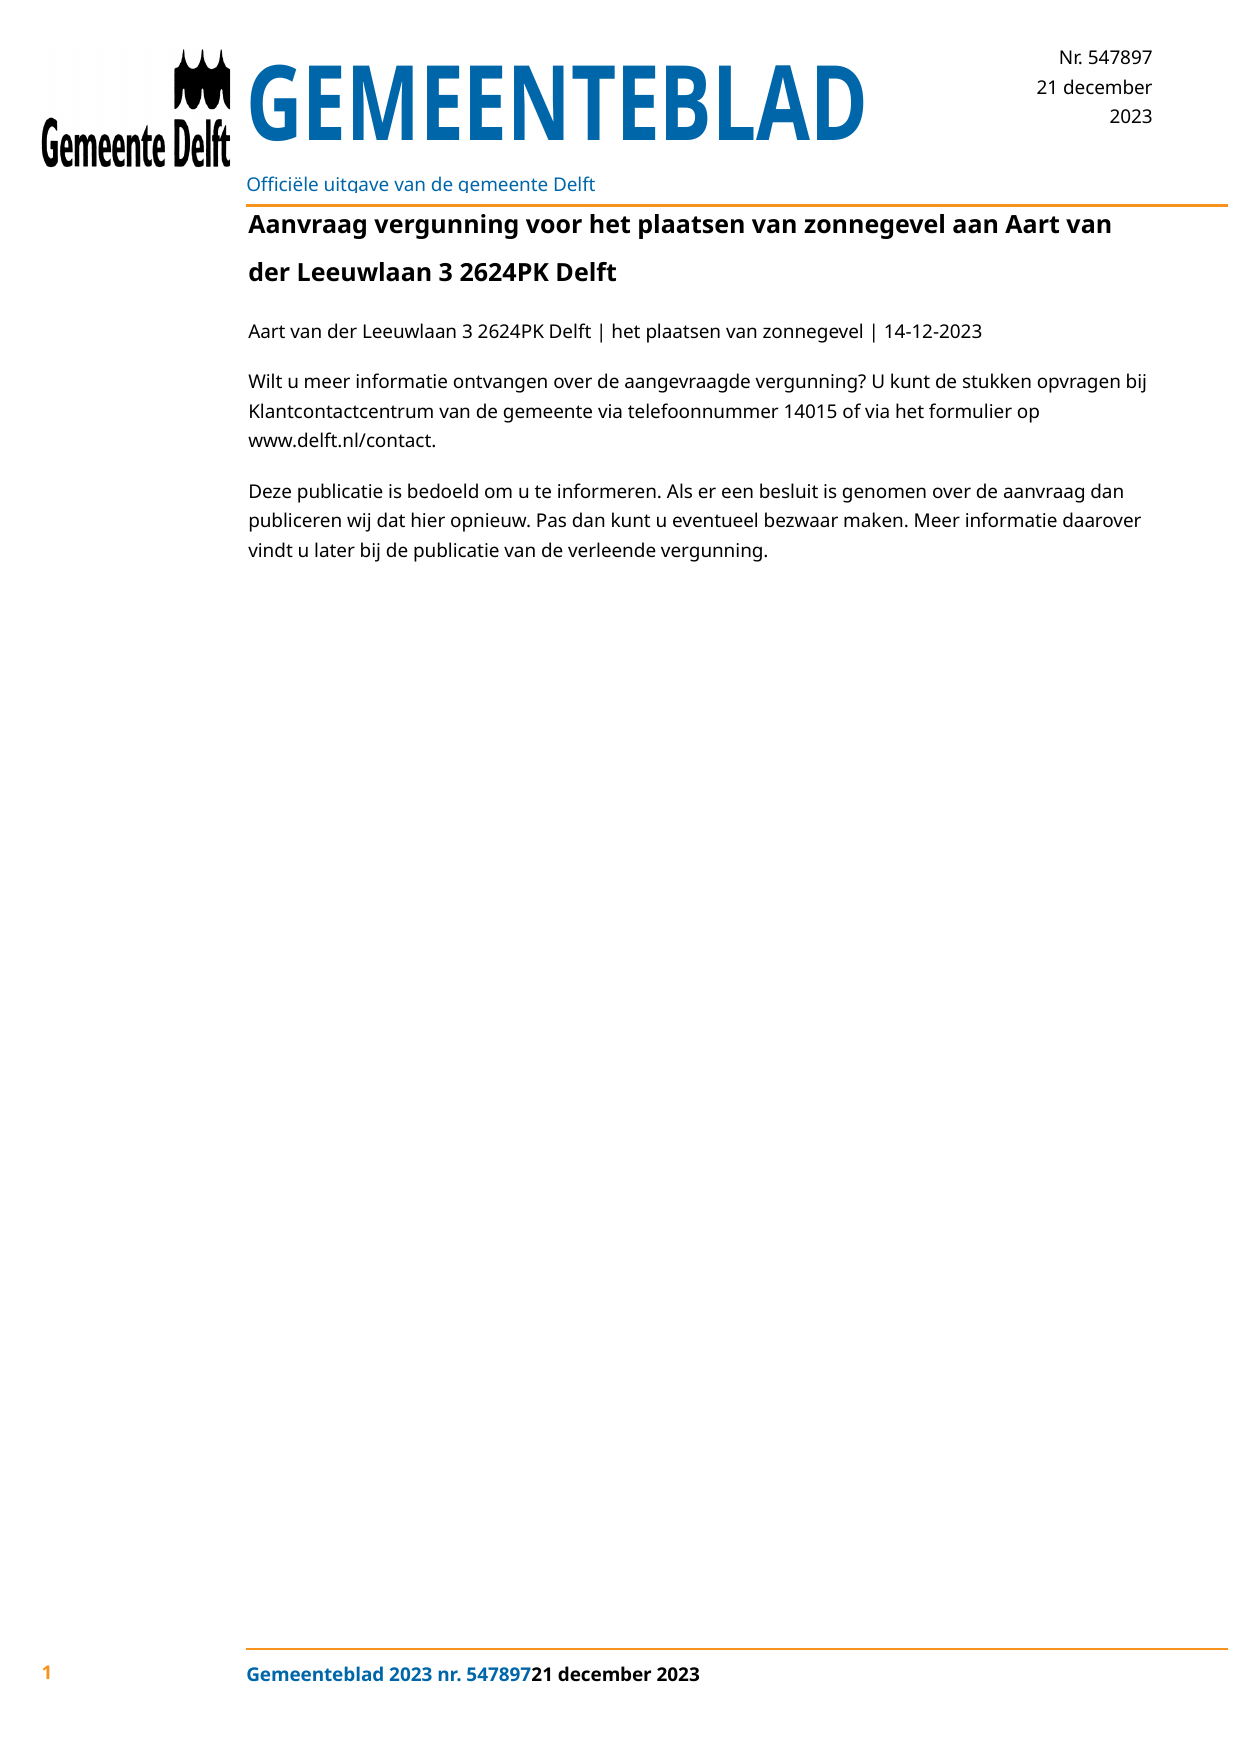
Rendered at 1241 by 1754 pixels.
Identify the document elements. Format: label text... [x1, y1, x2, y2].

text Aart van der Leeuwlaan 3 2624PK Delft | het plaatsen van zonnegevel | 14-12-2023 [248, 318, 1152, 344]
text Wilt u meer informatie ontvangen over de aangevraagde vergunning? U kunt de stukken opvragen bij Klantcontactcentrum van de gemeente via telefoonnummer 14015 of via het formulier op www.delft.nl/contact. [248, 368, 1152, 453]
text Deze publicatie is bedoeld om u te informeren. Als er een besluit is genomen over de aanvraag dan publiceren wij dat hier opnieuw. Pas dan kunt u eventueel bezwaar maken. Meer informatie daarover vindt u later bij de publicatie van de verleende vergunning. [248, 478, 1152, 563]
picture [41, 47, 231, 172]
text Aanvraag vergunning voor het plaatsen van zonnegevel aan Aart van der Leeuwlaan 3 2624PK Delft [248, 207, 1152, 288]
